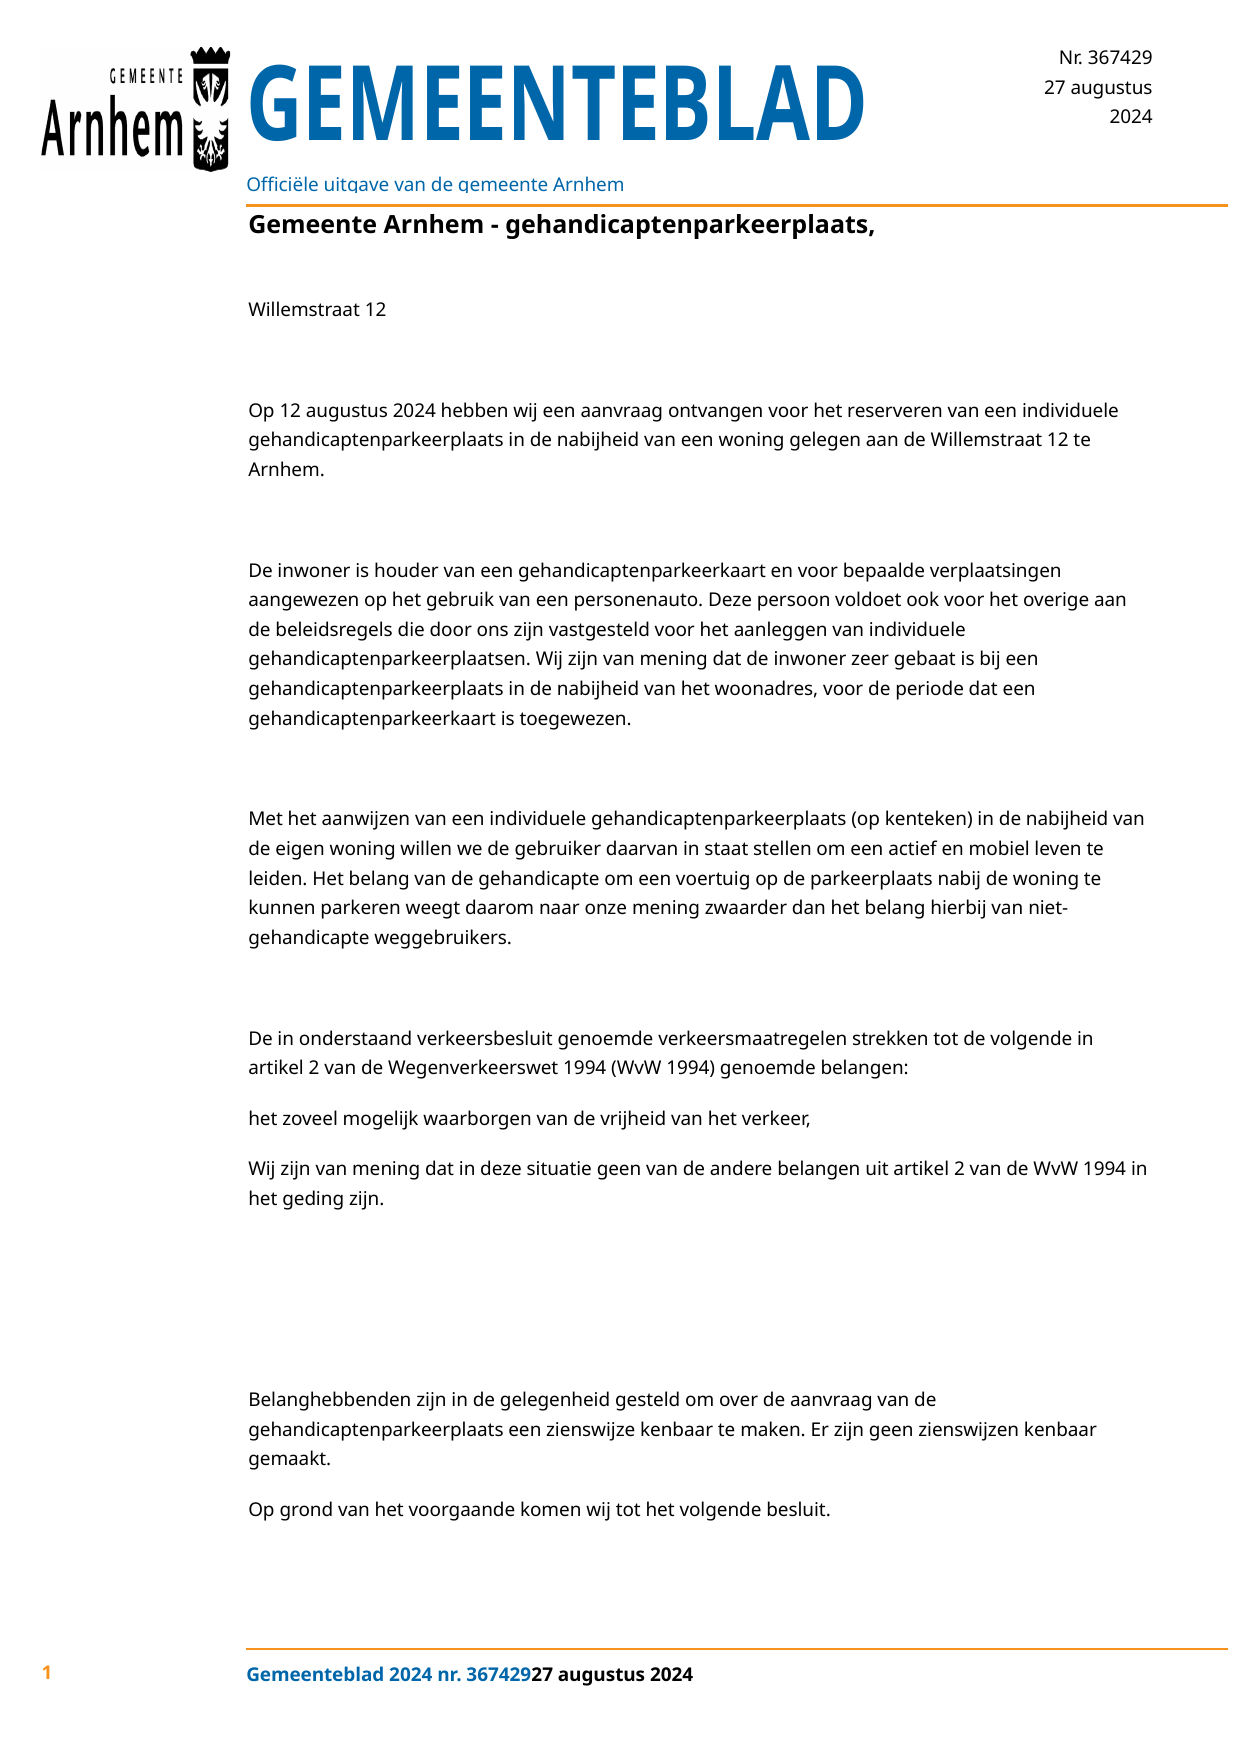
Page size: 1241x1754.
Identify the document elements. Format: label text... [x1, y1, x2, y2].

text Willemstraat 12 [248, 296, 1152, 322]
text Op 12 augustus 2024 hebben wij een aanvraag ontvangen voor het reserveren van een individuele gehandicaptenparkeerplaats in de nabijheid van een woning gelegen aan de Willemstraat 12 te Arnhem. [248, 397, 1152, 482]
text Op grond van het voorgaande komen wij tot het volgende besluit. [248, 1496, 1152, 1522]
text Belanghebbenden zijn in de gelegenheid gesteld om over de aanvraag van de gehandicaptenparkeerplaats een zienswijze kenbaar te maken. Er zijn geen zienswijzen kenbaar gemaakt. [248, 1386, 1152, 1471]
text Met het aanwijzen van een individuele gehandicaptenparkeerplaats (op kenteken) in de nabijheid van de eigen woning willen we de gebruiker daarvan in staat stellen om een actief en mobiel leven te leiden. Het belang van de gehandicapte om een voertuig op de parkeerplaats nabij de woning te kunnen parkeren weegt daarom naar onze mening zwaarder dan het belang hierbij van niet-gehandicapte weggebruikers. [248, 806, 1152, 950]
text het zoveel mogelijk waarborgen van de vrijheid van het verkeer, [248, 1105, 1152, 1131]
text De in onderstaand verkeersbesluit genoemde verkeersmaatregelen strekken tot de volgende in artikel 2 van de Wegenverkeerswet 1994 (WvW 1994) genoemde belangen: [248, 1025, 1152, 1080]
text Wij zijn van mening dat in deze situatie geen van de andere belangen uit artikel 2 van de WvW 1994 in het geding zijn. [248, 1155, 1152, 1211]
text Gemeente Arnhem - gehandicaptenparkeerplaats, [248, 207, 1152, 241]
text De inwoner is houder van een gehandicaptenparkeerkaart en voor bepaalde verplaatsingen aangewezen op het gebruik van een personenauto. Deze persoon voldoet ook voor het overige aan de beleidsregels die door ons zijn vastgesteld voor het aanleggen van individuele gehandicaptenparkeerplaatsen. Wij zijn van mening dat de inwoner zeer gebaat is bij een gehandicaptenparkeerplaats in de nabijheid van het woonadres, voor de periode dat een gehandicaptenparkeerkaart is toegewezen. [248, 557, 1152, 731]
picture [41, 47, 231, 172]
